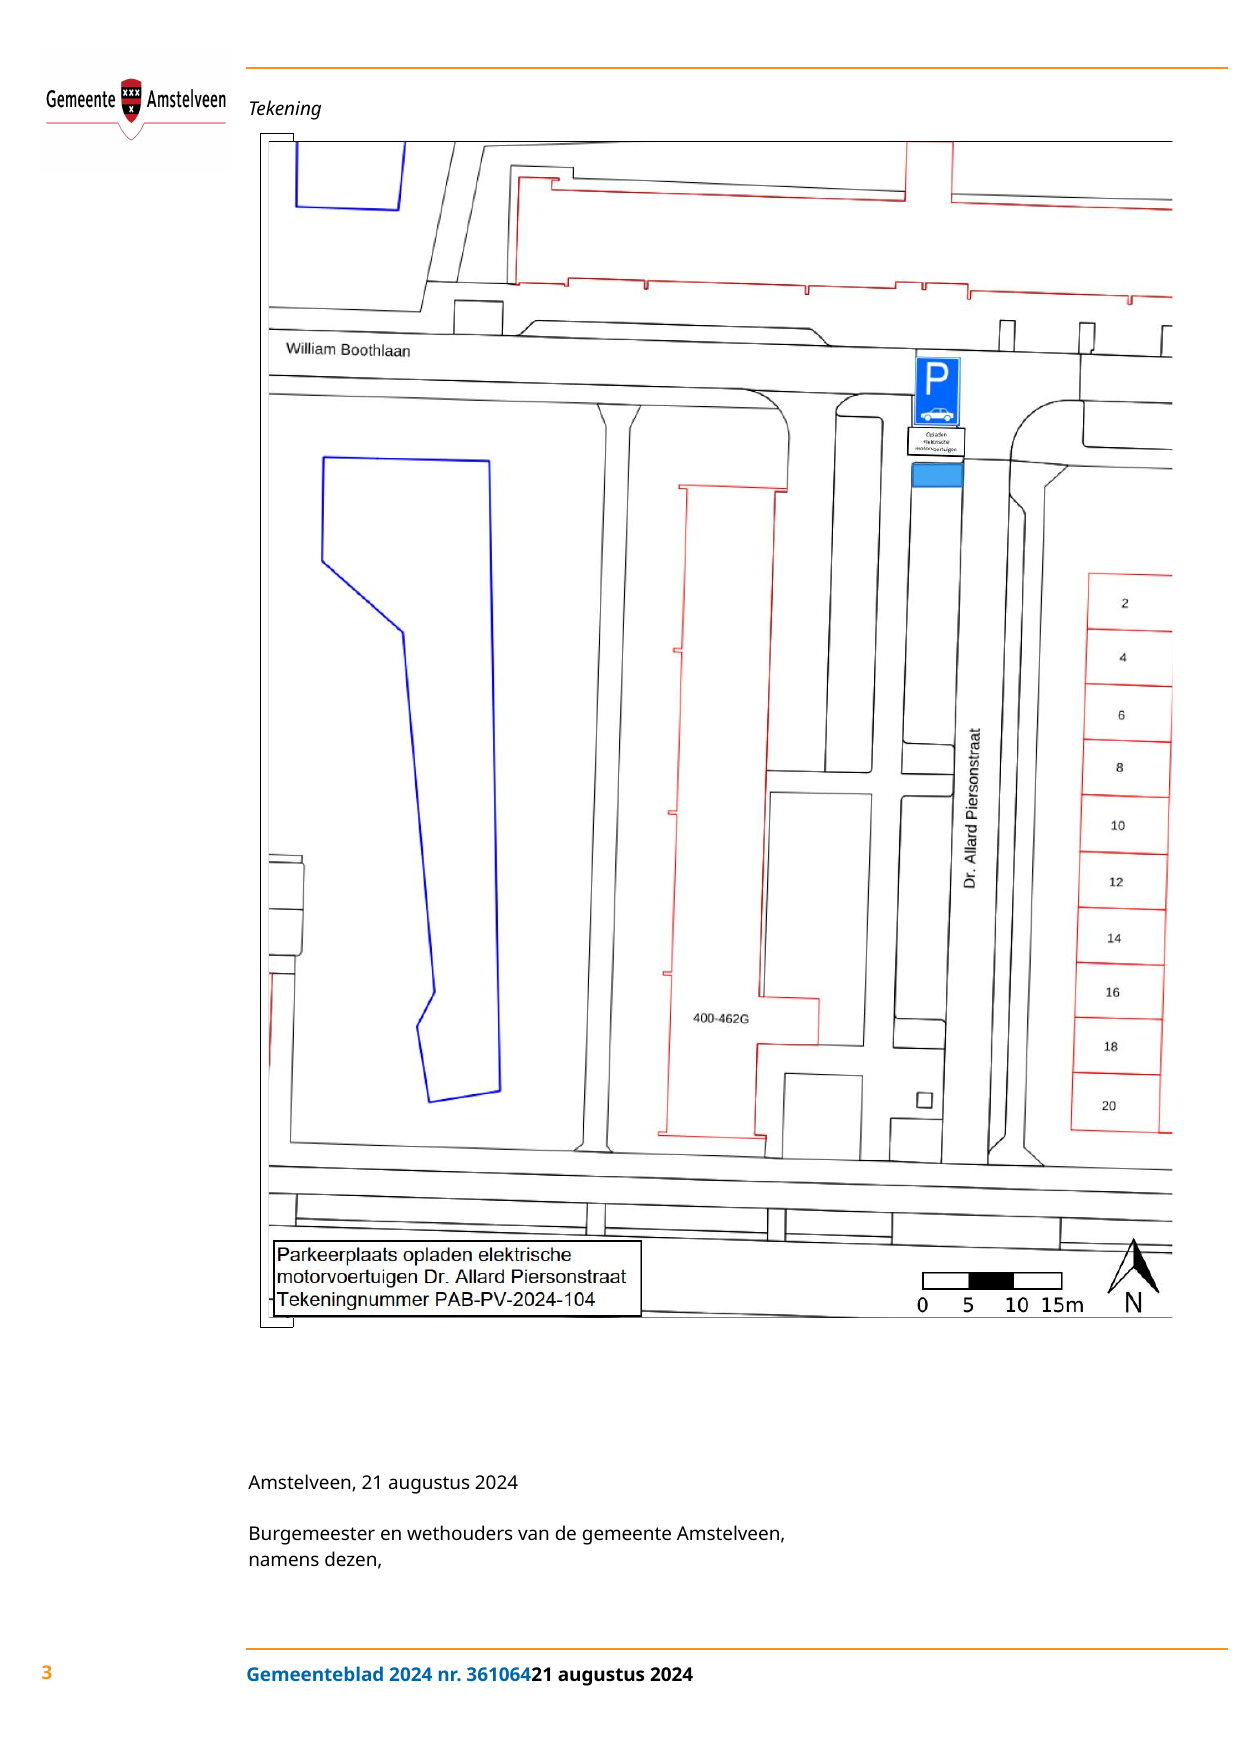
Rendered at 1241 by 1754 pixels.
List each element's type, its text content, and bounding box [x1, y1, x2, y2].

text namens dezen, [248, 1546, 1152, 1572]
picture [41, 47, 231, 172]
text Tekening [248, 95, 1152, 121]
text Burgemeester en wethouders van de gemeente Amstelveen, [248, 1521, 1152, 1546]
text Amstelveen, 21 augustus 2024 [248, 1469, 1152, 1495]
picture [268, 141, 1173, 1318]
